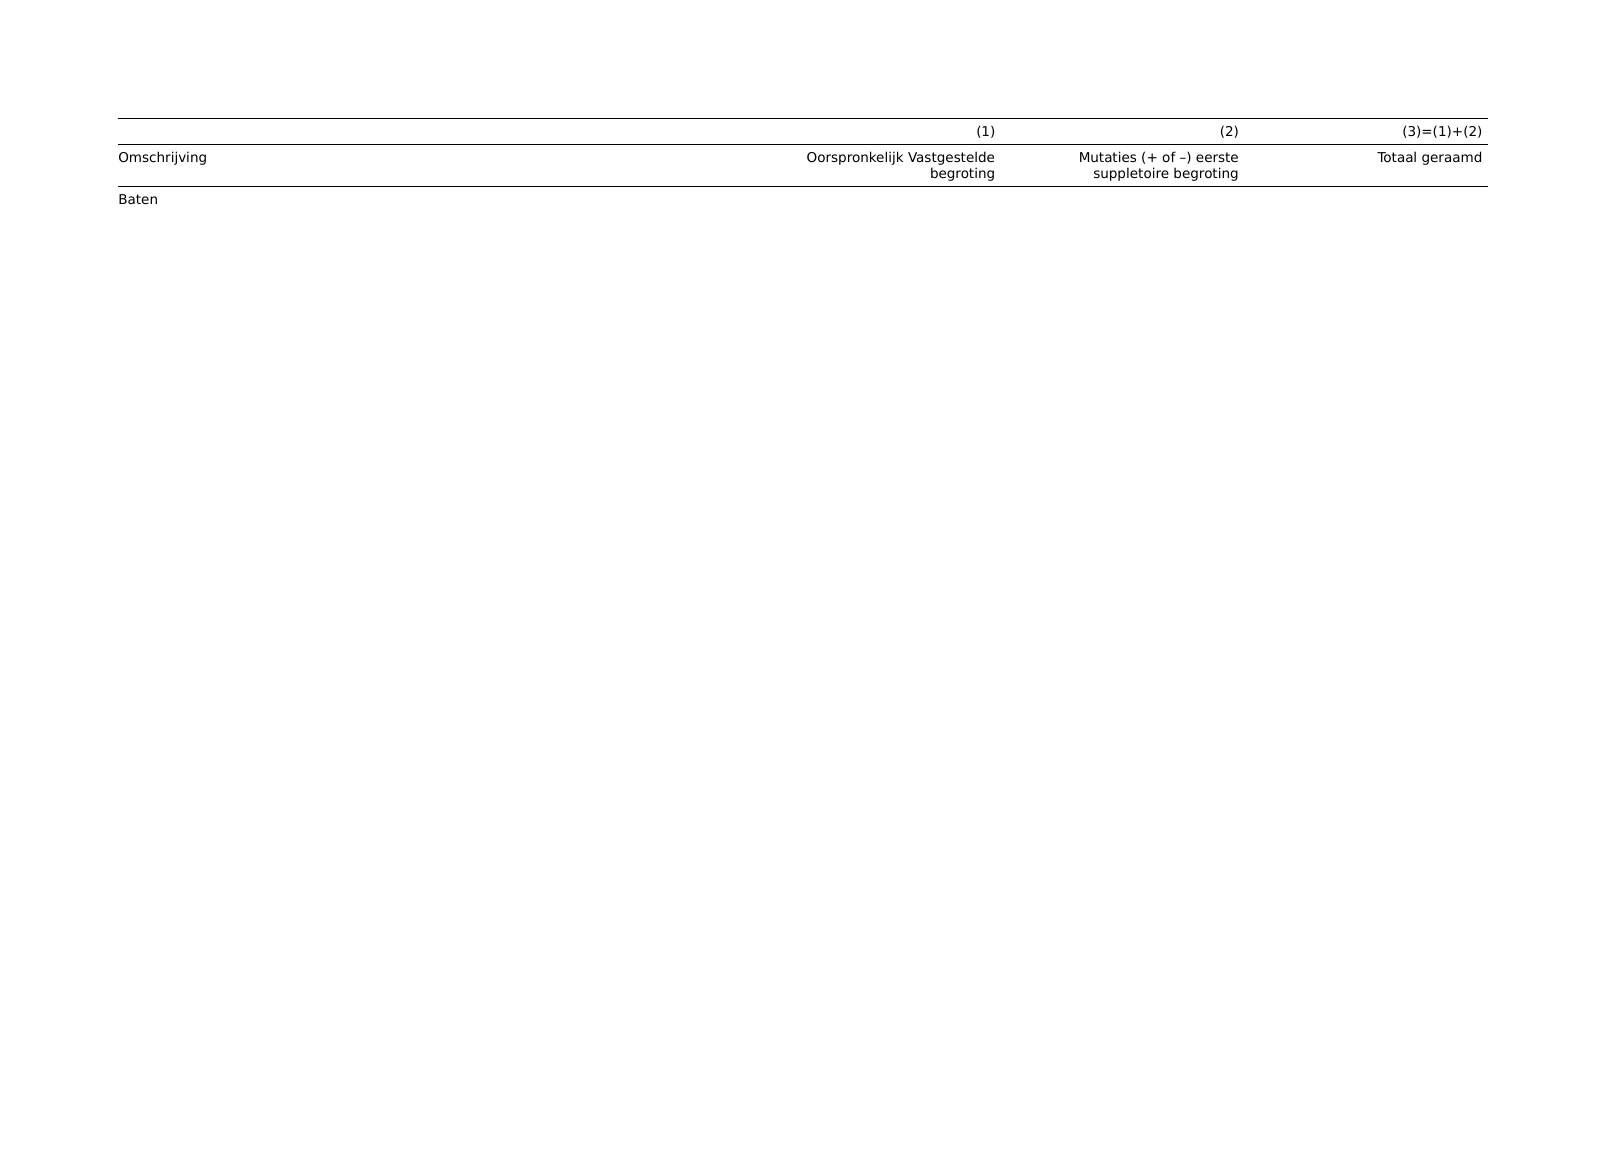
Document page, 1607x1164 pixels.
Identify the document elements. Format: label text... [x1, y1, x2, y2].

table_cell [1001, 187, 1244, 208]
table_cell Oorspronkelijk Vastgestelde begroting [758, 145, 1001, 186]
table_cell Omschrijving [118, 145, 757, 186]
table_cell Mutaties (+ of –) eerste suppletoire begroting [1001, 145, 1244, 186]
table_cell [758, 187, 1001, 208]
table_header [118, 119, 757, 144]
table_header (3)=(1)+(2) [1245, 119, 1488, 144]
table_cell Baten [118, 187, 757, 208]
table_header (1) [758, 119, 1001, 144]
table_cell Totaal geraamd [1245, 145, 1488, 186]
table_header (2) [1001, 119, 1244, 144]
table_cell [1245, 187, 1488, 208]
